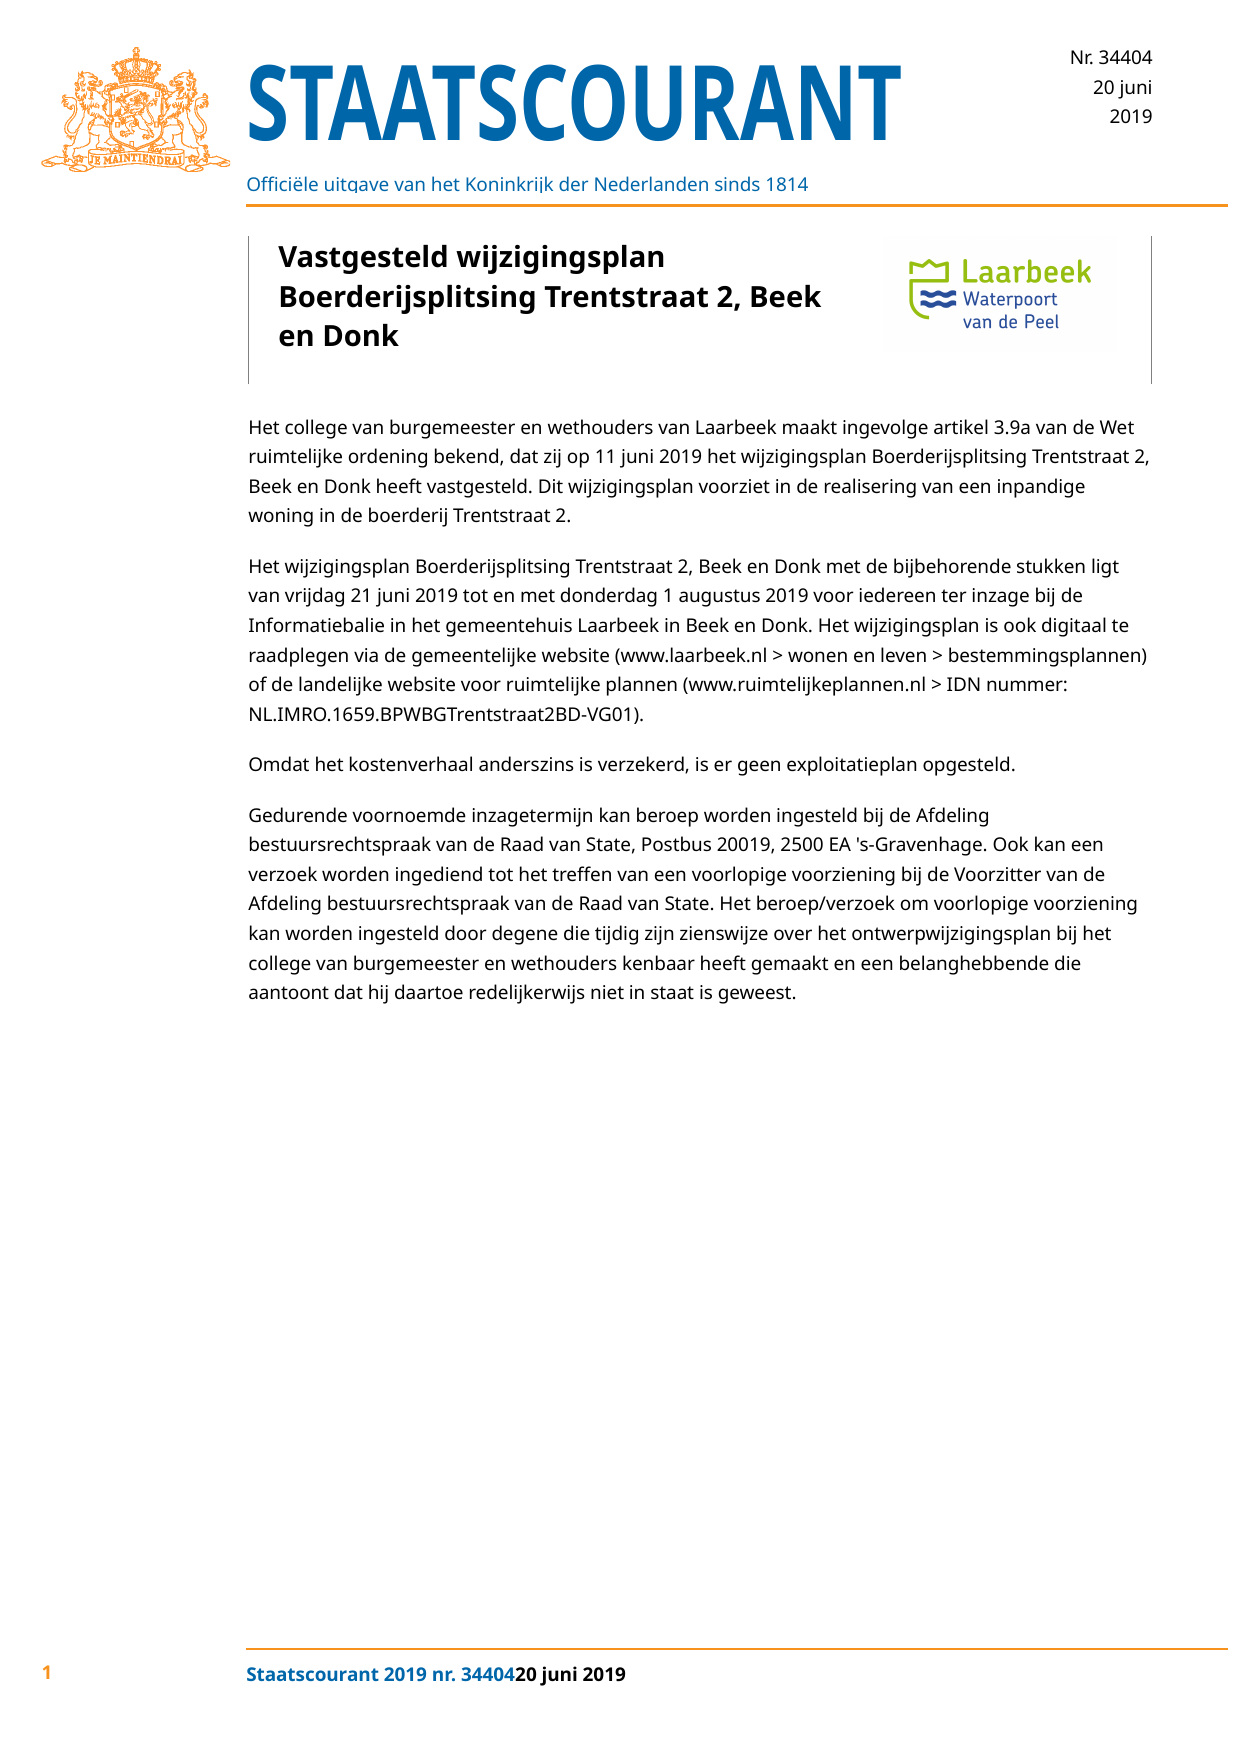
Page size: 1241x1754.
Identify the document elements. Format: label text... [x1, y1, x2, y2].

picture [882, 236, 1119, 352]
text Omdat het kostenverhaal anderszins is verzekerd, is er geen exploitatieplan opgesteld. [248, 751, 1152, 777]
table_header [850, 236, 1151, 384]
text Het wijzigingsplan Boerderijsplitsing Trentstraat 2, Beek en Donk met de bijbehorende stukken ligt van vrijdag 21 juni 2019 tot en met donderdag 1 augustus 2019 voor iedereen ter inzage bij de Informatiebalie in het gemeentehuis Laarbeek in Beek en Donk. Het wijzigingsplan is ook digitaal te raadplegen via de gemeentelijke website (www.laarbeek.nl > wonen en leven > bestemmingsplannen) of de landelijke website voor ruimtelijke plannen (www.ruimtelijkeplannen.nl > IDN nummer: NL.IMRO.1659.BPWBGTrentstraat2BD-VG01). [248, 553, 1152, 727]
table_header Vastgesteld wijzigingsplan Boerderijsplitsing Trentstraat 2, Beek en Donk [249, 236, 850, 384]
text Gedurende voornoemde inzagetermijn kan beroep worden ingesteld bij de Afdeling bestuursrechtspraak van de Raad van State, Postbus 20019, 2500 EA 's-Gravenhage. Ook kan een verzoek worden ingediend tot het treffen van een voorlopige voorziening bij de Voorzitter van de Afdeling bestuursrechtspraak van de Raad van State. Het beroep/verzoek om voorlopige voorziening kan worden ingesteld door degene die tijdig zijn zienswijze over het ontwerpwijzigingsplan bij het college van burgemeester en wethouders kenbaar heeft gemaakt en een belanghebbende die aantoont dat hij daartoe redelijkerwijs niet in staat is geweest. [248, 802, 1152, 1005]
text Het college van burgemeester en wethouders van Laarbeek maakt ingevolge artikel 3.9a van de Wet ruimtelijke ordening bekend, dat zij op 11 juni 2019 het wijzigingsplan Boerderijsplitsing Trentstraat 2, Beek en Donk heeft vastgesteld. Dit wijzigingsplan voorziet in de realisering van een inpandige woning in de boerderij Trentstraat 2. [248, 414, 1152, 528]
picture [41, 47, 231, 172]
